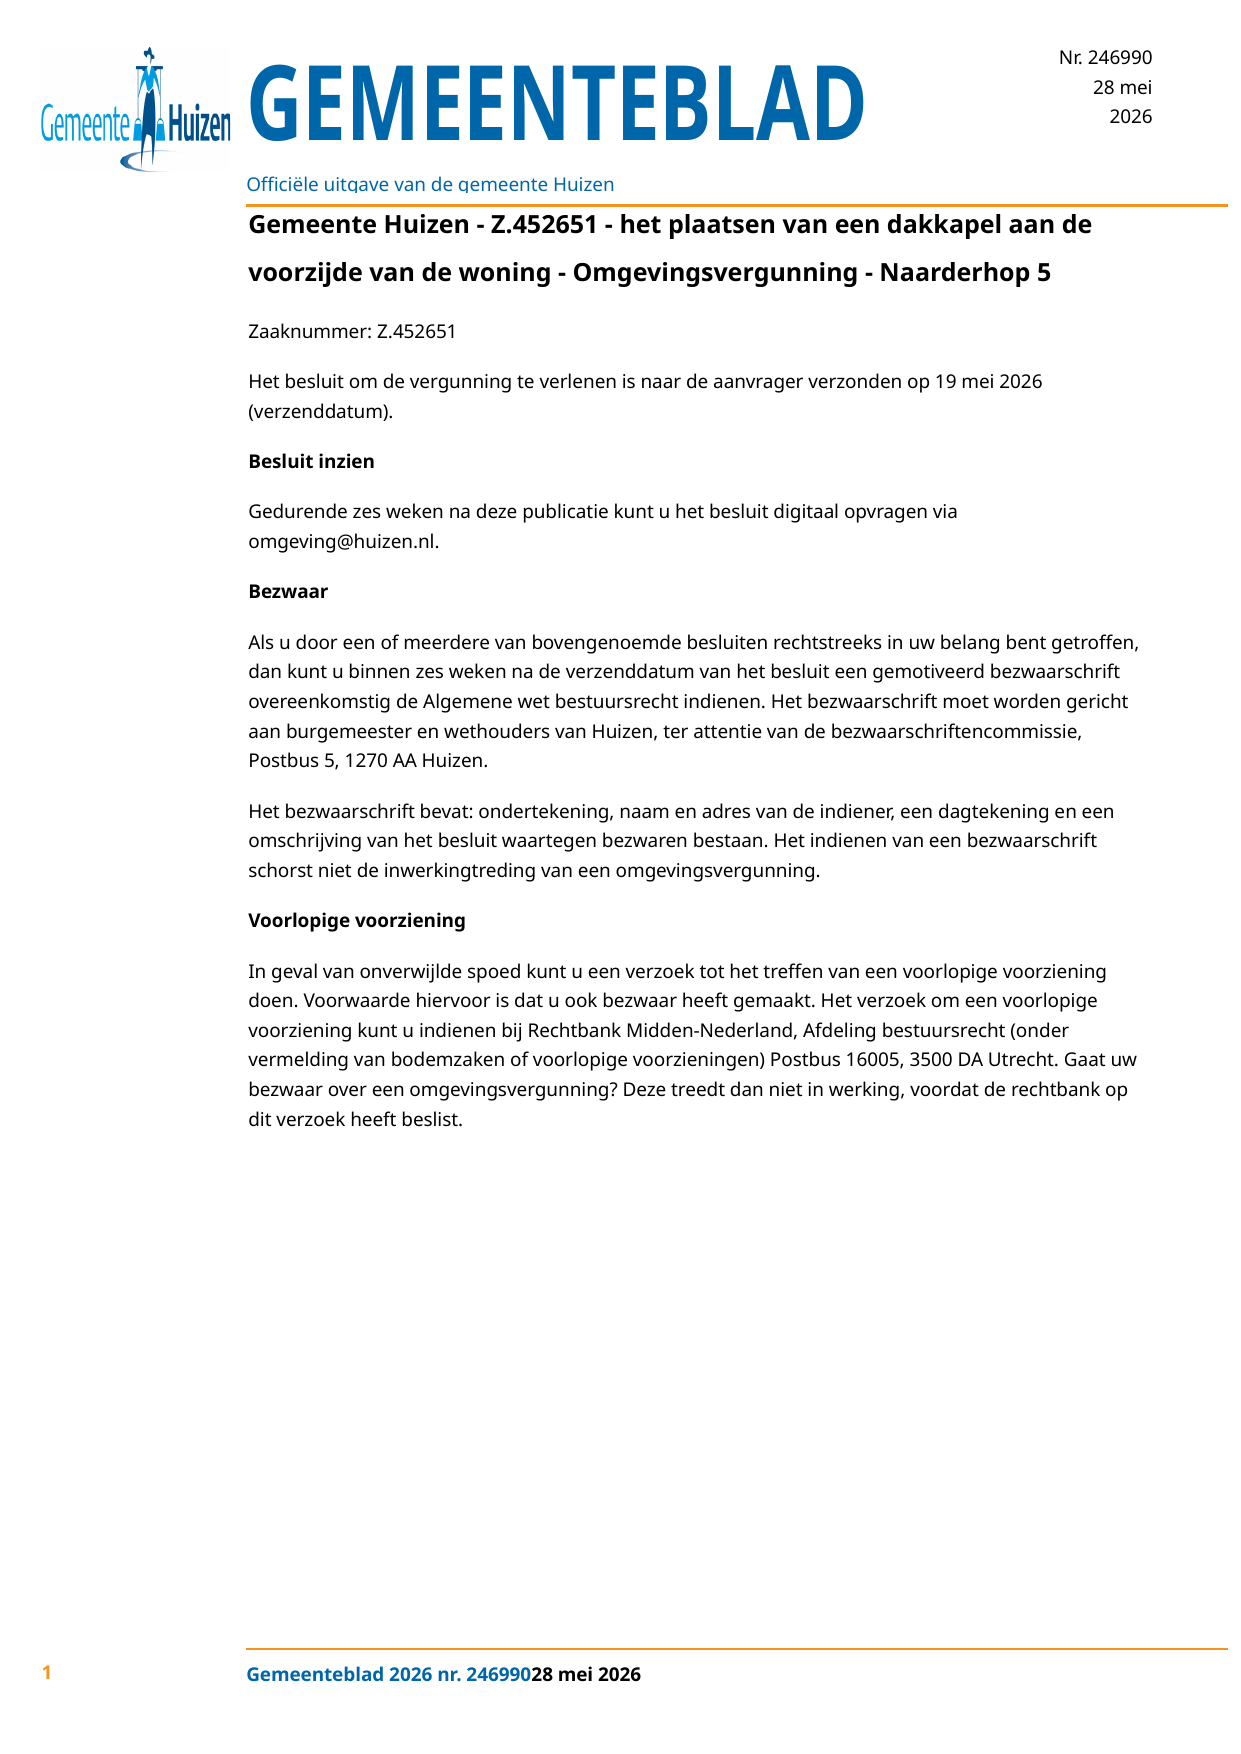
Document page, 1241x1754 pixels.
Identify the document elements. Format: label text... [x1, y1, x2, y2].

text Als u door een of meerdere van bovengenoemde besluiten rechtstreeks in uw belang bent getroffen, dan kunt u binnen zes weken na de verzenddatum van het besluit een gemotiveerd bezwaarschrift overeenkomstig de Algemene wet bestuursrecht indienen. Het bezwaarschrift moet worden gericht aan burgemeester en wethouders van Huizen, ter attentie van de bezwaarschriftencommissie, Postbus 5, 1270 AA Huizen. [248, 629, 1152, 773]
text Het besluit om de vergunning te verlenen is naar de aanvrager verzonden op 19 mei 2026 (verzenddatum). [248, 368, 1152, 424]
text Zaaknummer: Z.452651 [248, 318, 1152, 344]
text Gedurende zes weken na deze publicatie kunt u het besluit digitaal opvragen via omgeving@huizen.nl. [248, 499, 1152, 554]
text Besluit inzien [248, 448, 1152, 474]
text Voorlopige voorziening [248, 907, 1152, 933]
picture [41, 47, 231, 172]
text In geval van onverwijlde spoed kunt u een verzoek tot het treffen van een voorlopige voorziening doen. Voorwaarde hiervoor is dat u ook bezwaar heeft gemaakt. Het verzoek om een voorlopige voorziening kunt u indienen bij Rechtbank Midden-Nederland, Afdeling bestuursrecht (onder vermelding van bodemzaken of voorlopige voorzieningen) Postbus 16005, 3500 DA Utrecht. Gaat uw bezwaar over een omgevingsvergunning? Deze treedt dan niet in werking, voordat de rechtbank op dit verzoek heeft beslist. [248, 958, 1152, 1132]
text Het bezwaarschrift bevat: ondertekening, naam en adres van de indiener, een dagtekening en een omschrijving van het besluit waartegen bezwaren bestaan. Het indienen van een bezwaarschrift schorst niet de inwerkingtreding van een omgevingsvergunning. [248, 798, 1152, 883]
text Bezwaar [248, 579, 1152, 604]
text Gemeente Huizen - Z.452651 - het plaatsen van een dakkapel aan de voorzijde van de woning - Omgevingsvergunning - Naarderhop 5 [248, 207, 1152, 288]
